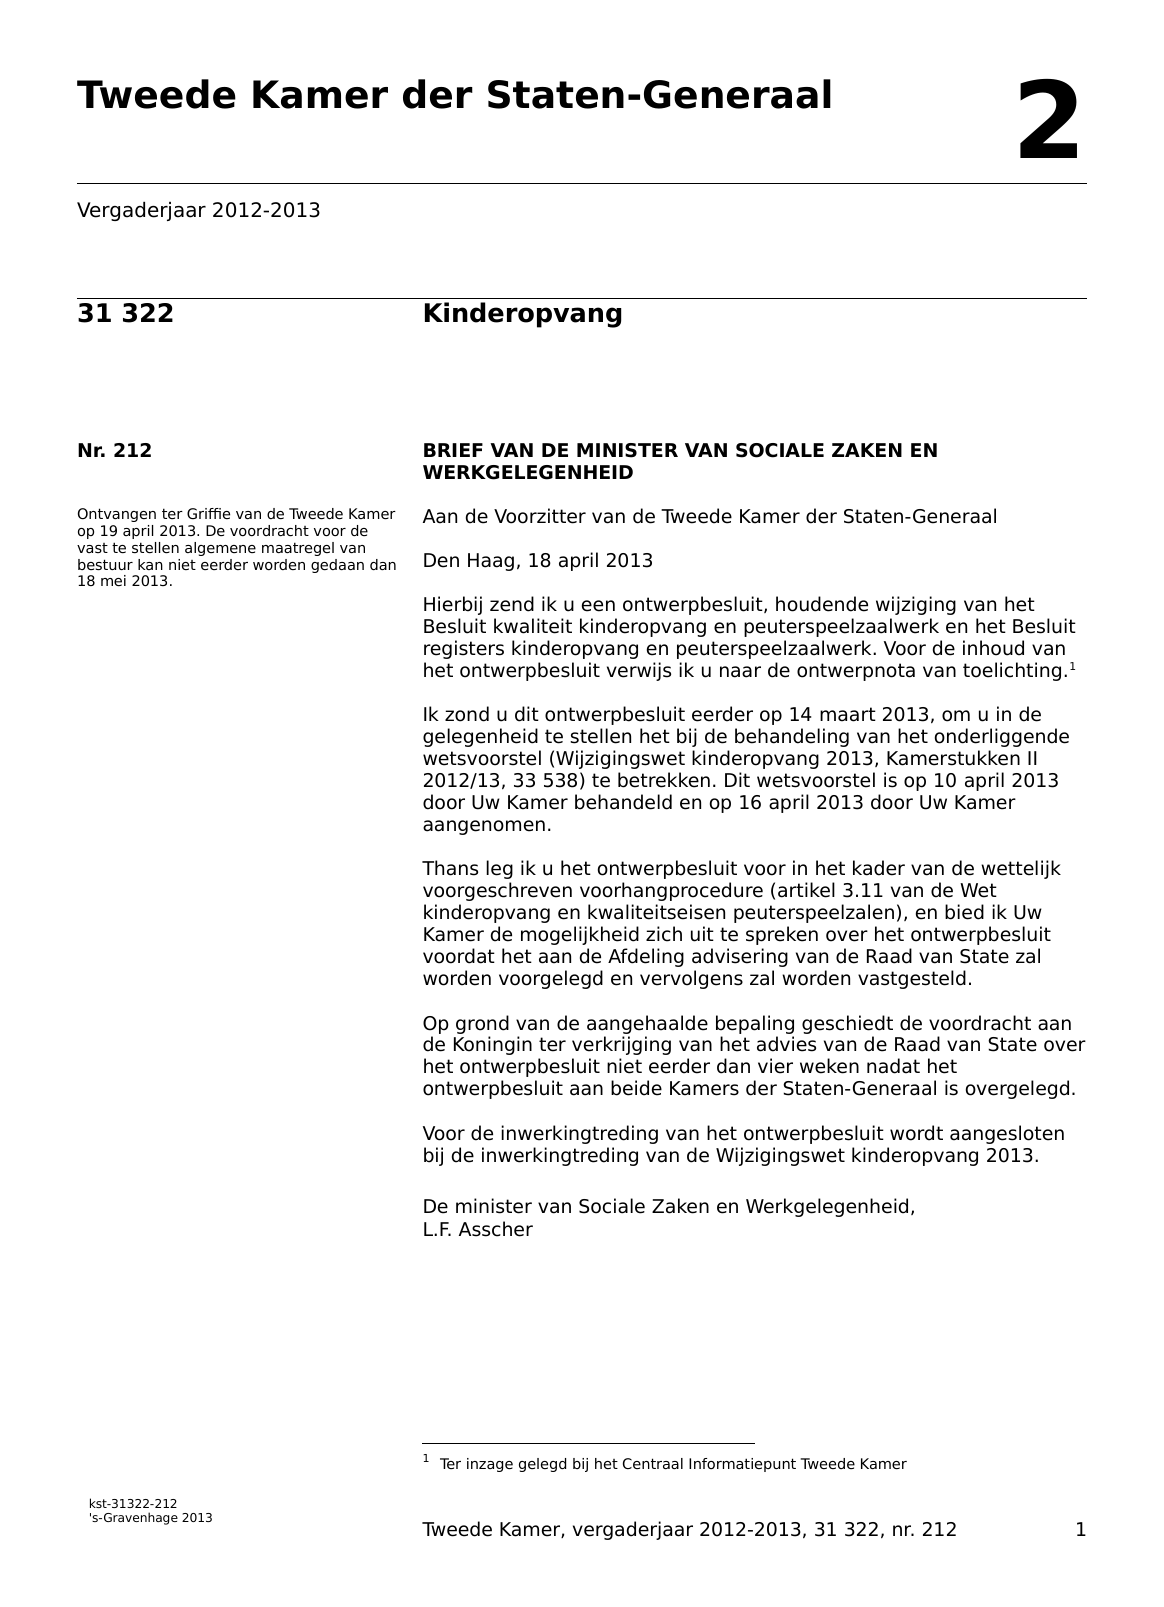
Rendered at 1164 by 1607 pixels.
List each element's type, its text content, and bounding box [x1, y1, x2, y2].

text Thans leg ik u het ontwerpbesluit voor in het kader van de wettelijk voorgeschreven voorhangprocedure (artikel 3.11 van de Wet kinderopvang en kwaliteitseisen peuterspeelzalen), en bied ik Uw Kamer de mogelijkheid zich uit te spreken over het ontwerpbesluit voordat het aan de Afdeling advisering van de Raad van State zal worden voorgelegd en vervolgens zal worden vastgesteld. [422, 858, 1087, 990]
subtitle 31 322 Kinderopvang [77, 299, 1087, 329]
text Op grond van de aangehaalde bepaling geschiedt de voordracht aan de Koningin ter verkrijging van het advies van de Raad van State over het ontwerpbesluit niet eerder dan vier weken nadat het ontwerpbesluit aan beide Kamers der Staten-Generaal is overgelegd. [422, 1012, 1087, 1100]
table_header Tweede Kamer der Staten-Generaal [77, 59, 886, 183]
text kst-31322-212 [88, 1497, 323, 1511]
text Ontvangen ter Griffie van de Tweede Kamer op 19 april 2013. De voordracht voor de vast te stellen algemene maatregel van bestuur kan niet eerder worden gedaan dan 18 mei 2013. [77, 506, 399, 590]
text Voor de inwerkingtreding van het ontwerpbesluit wordt aangesloten bij de inwerkingtreding van de Wijzigingswet kinderopvang 2013. [422, 1122, 1087, 1166]
subtitle Nr. 212 BRIEF VAN DE MINISTER VAN SOCIALE ZAKEN EN WERKGELEGENHEID [77, 440, 1087, 484]
text Ik zond u dit ontwerpbesluit eerder op 14 maart 2013, om u in de gelegenheid te stellen het bij de behandeling van het onderliggende wetsvoorstel (Wijzigingswet kinderopvang 2013, Kamerstukken II 2012/13, 33 538) te betrekken. Dit wetsvoorstel is op 10 april 2013 door Uw Kamer behandeld en op 16 april 2013 door Uw Kamer aangenomen. [422, 704, 1087, 836]
table_cell Vergaderjaar 2012-2013 [77, 184, 1087, 298]
text Aan de Voorzitter van de Tweede Kamer der Staten-Generaal [422, 506, 1087, 528]
text 's-Gravenhage 2013 [88, 1511, 323, 1525]
text Ter inzage gelegd bij het Centraal Informatiepunt Tweede Kamer [422, 1452, 1087, 1474]
text Den Haag, 18 april 2013 [422, 550, 1087, 572]
table_header 2 [886, 59, 1087, 183]
text De minister van Sociale Zaken en Werkgelegenheid, L.F. Asscher [422, 1196, 1087, 1240]
text Hierbij zend ik u een ontwerpbesluit, houdende wijziging van het Besluit kwaliteit kinderopvang en peuterspeelzaalwerk en het Besluit registers kinderopvang en peuterspeelzaalwerk. Voor de inhoud van het ontwerpbesluit verwijs ik u naar de ontwerpnota van toelichting. [422, 594, 1087, 682]
